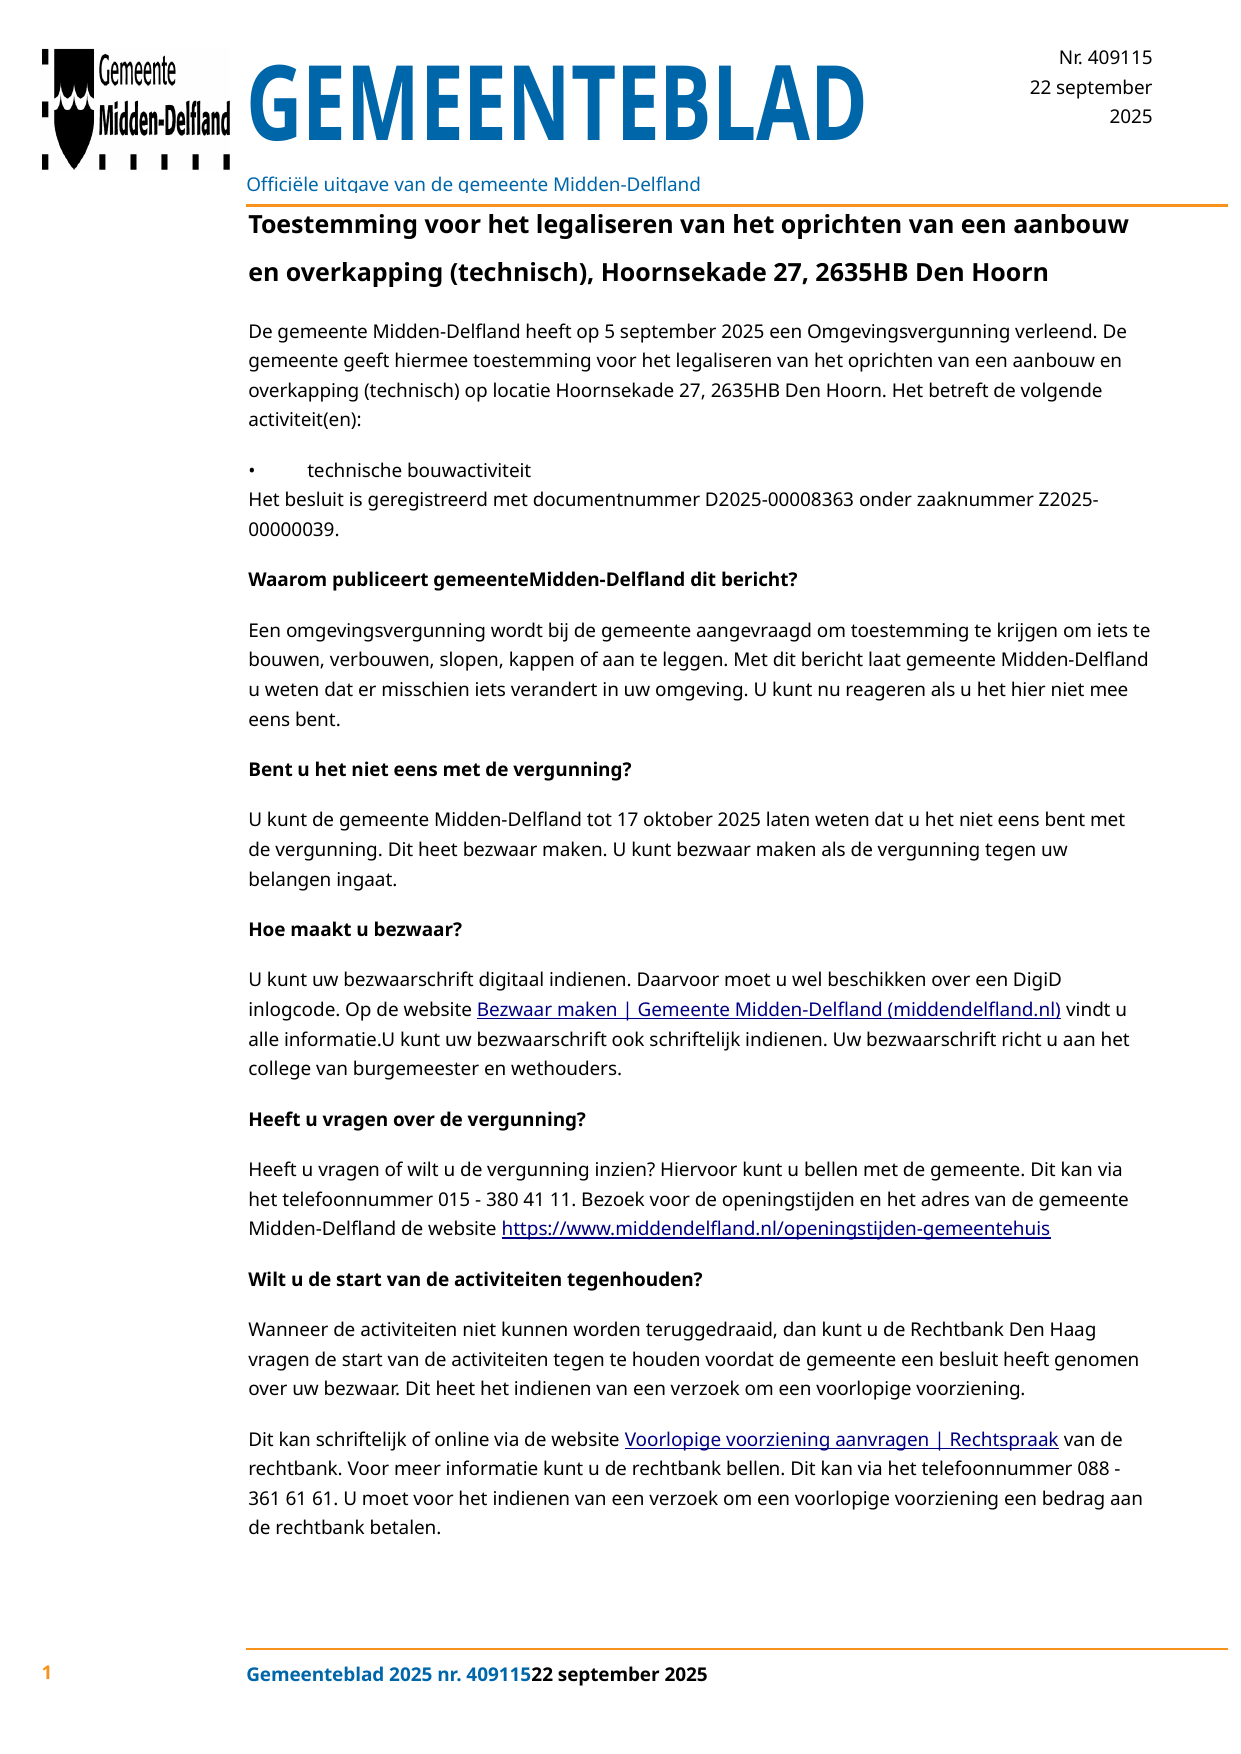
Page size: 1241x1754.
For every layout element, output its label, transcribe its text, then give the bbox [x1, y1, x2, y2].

text Bent u het niet eens met de vergunning? [248, 756, 1152, 782]
text U kunt uw bezwaarschrift digitaal indienen. Daarvoor moet u wel beschikken over een DigiD inlogcode. Op de website Bezwaar maken | Gemeente Midden-Delfland (middendelfland.nl) vindt u alle informatie.U kunt uw bezwaarschrift ook schriftelijk indienen. Uw bezwaarschrift richt u aan het college van burgemeester en wethouders. [248, 967, 1152, 1081]
picture [41, 47, 231, 172]
text De gemeente Midden-Delfland heeft op 5 september 2025 een Omgevingsvergunning verleend. De gemeente geeft hiermee toestemming voor het legaliseren van het oprichten van een aanbouw en overkapping (technisch) op locatie Hoornsekade 27, 2635HB Den Hoorn. Het betreft de volgende activiteit(en): [248, 318, 1152, 432]
text Toestemming voor het legaliseren van het oprichten van een aanbouw en overkapping (technisch), Hoornsekade 27, 2635HB Den Hoorn [248, 207, 1152, 288]
text Hoe maakt u bezwaar? [248, 916, 1152, 942]
text U kunt de gemeente Midden-Delfland tot 17 oktober 2025 laten weten dat u het niet eens bent met de vergunning. Dit heet bezwaar maken. U kunt bezwaar maken als de vergunning tegen uw belangen ingaat. [248, 807, 1152, 892]
text Een omgevingsvergunning wordt bij de gemeente aangevraagd om toestemming te krijgen om iets te bouwen, verbouwen, slopen, kappen of aan te leggen. Met dit bericht laat gemeente Midden-Delfland u weten dat er misschien iets verandert in uw omgeving. U kunt nu reageren als u het hier niet mee eens bent. [248, 617, 1152, 732]
text Het besluit is geregistreerd met documentnummer D2025-00008363 onder zaaknummer Z2025-00000039. [248, 487, 1152, 542]
text Wilt u de start van de activiteiten tegenhouden? [248, 1266, 1152, 1292]
list technische bouwactiviteit [248, 457, 1152, 483]
text Heeft u vragen of wilt u de vergunning inzien? Hiervoor kunt u bellen met de gemeente. Dit kan via het telefoonnummer 015 - 380 41 11. Bezoek voor de openingstijden en het adres van de gemeente Midden-Delfland de website https://www.middendelfland.nl/openingstijden-gemeentehuis [248, 1156, 1152, 1241]
text Heeft u vragen over de vergunning? [248, 1106, 1152, 1132]
text Wanneer de activiteiten niet kunnen worden teruggedraaid, dan kunt u de Rechtbank Den Haag vragen de start van de activiteiten tegen te houden voordat de gemeente een besluit heeft genomen over uw bezwaar. Dit heet het indienen van een verzoek om een voorlopige voorziening. [248, 1316, 1152, 1401]
text Dit kan schriftelijk of online via de website Voorlopige voorziening aanvragen | Rechtspraak van de rechtbank. Voor meer informatie kunt u de rechtbank bellen. Dit kan via het telefoonnummer 088 - 361 61 61. U moet voor het indienen van een verzoek om een voorlopige voorziening een bedrag aan de rechtbank betalen. [248, 1426, 1152, 1540]
text Waarom publiceert gemeenteMidden-Delfland dit bericht? [248, 567, 1152, 592]
